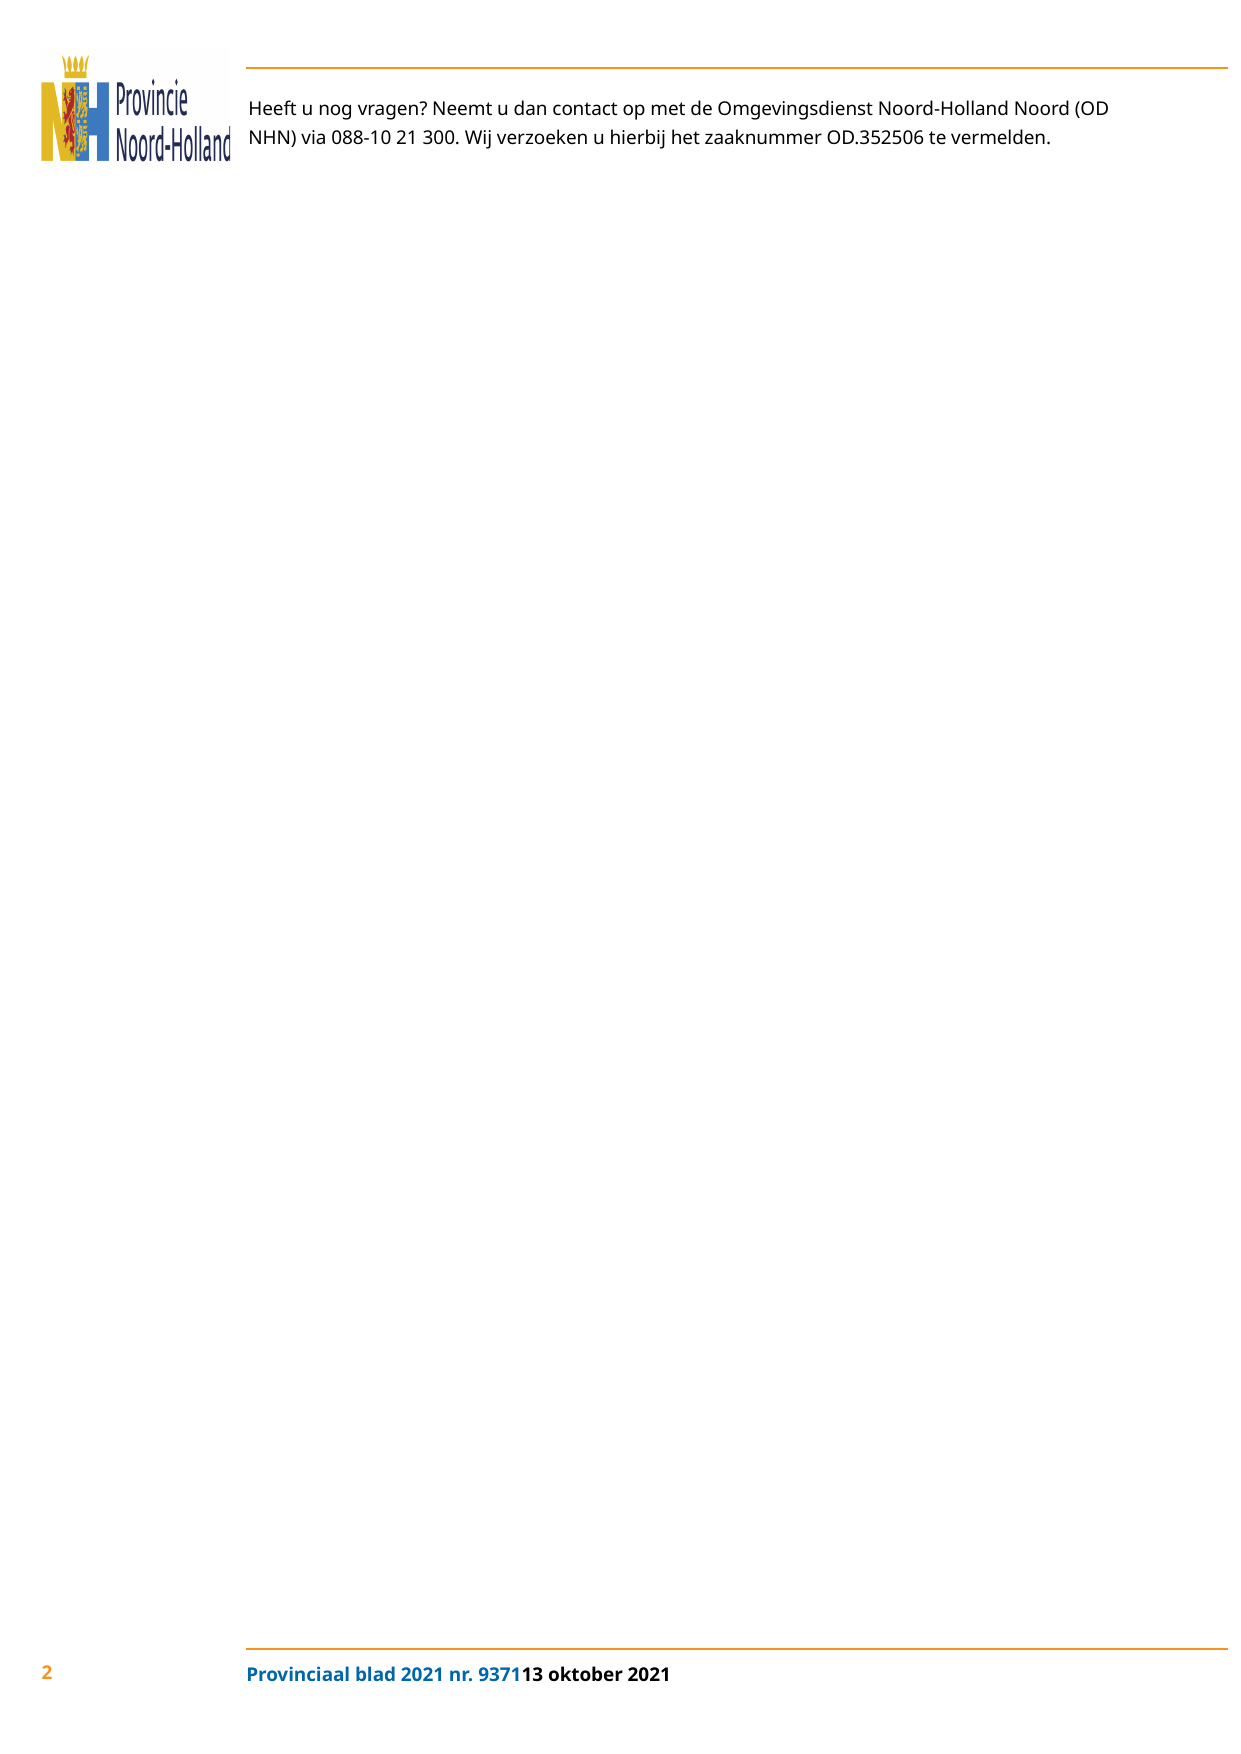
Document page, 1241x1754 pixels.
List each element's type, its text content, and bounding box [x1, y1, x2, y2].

picture [41, 47, 231, 172]
text Heeft u nog vragen? Neemt u dan contact op met de Omgevingsdienst Noord-Holland Noord (OD NHN) via 088-10 21 300. Wij verzoeken u hierbij het zaaknummer OD.352506 te vermelden. [248, 95, 1152, 150]
